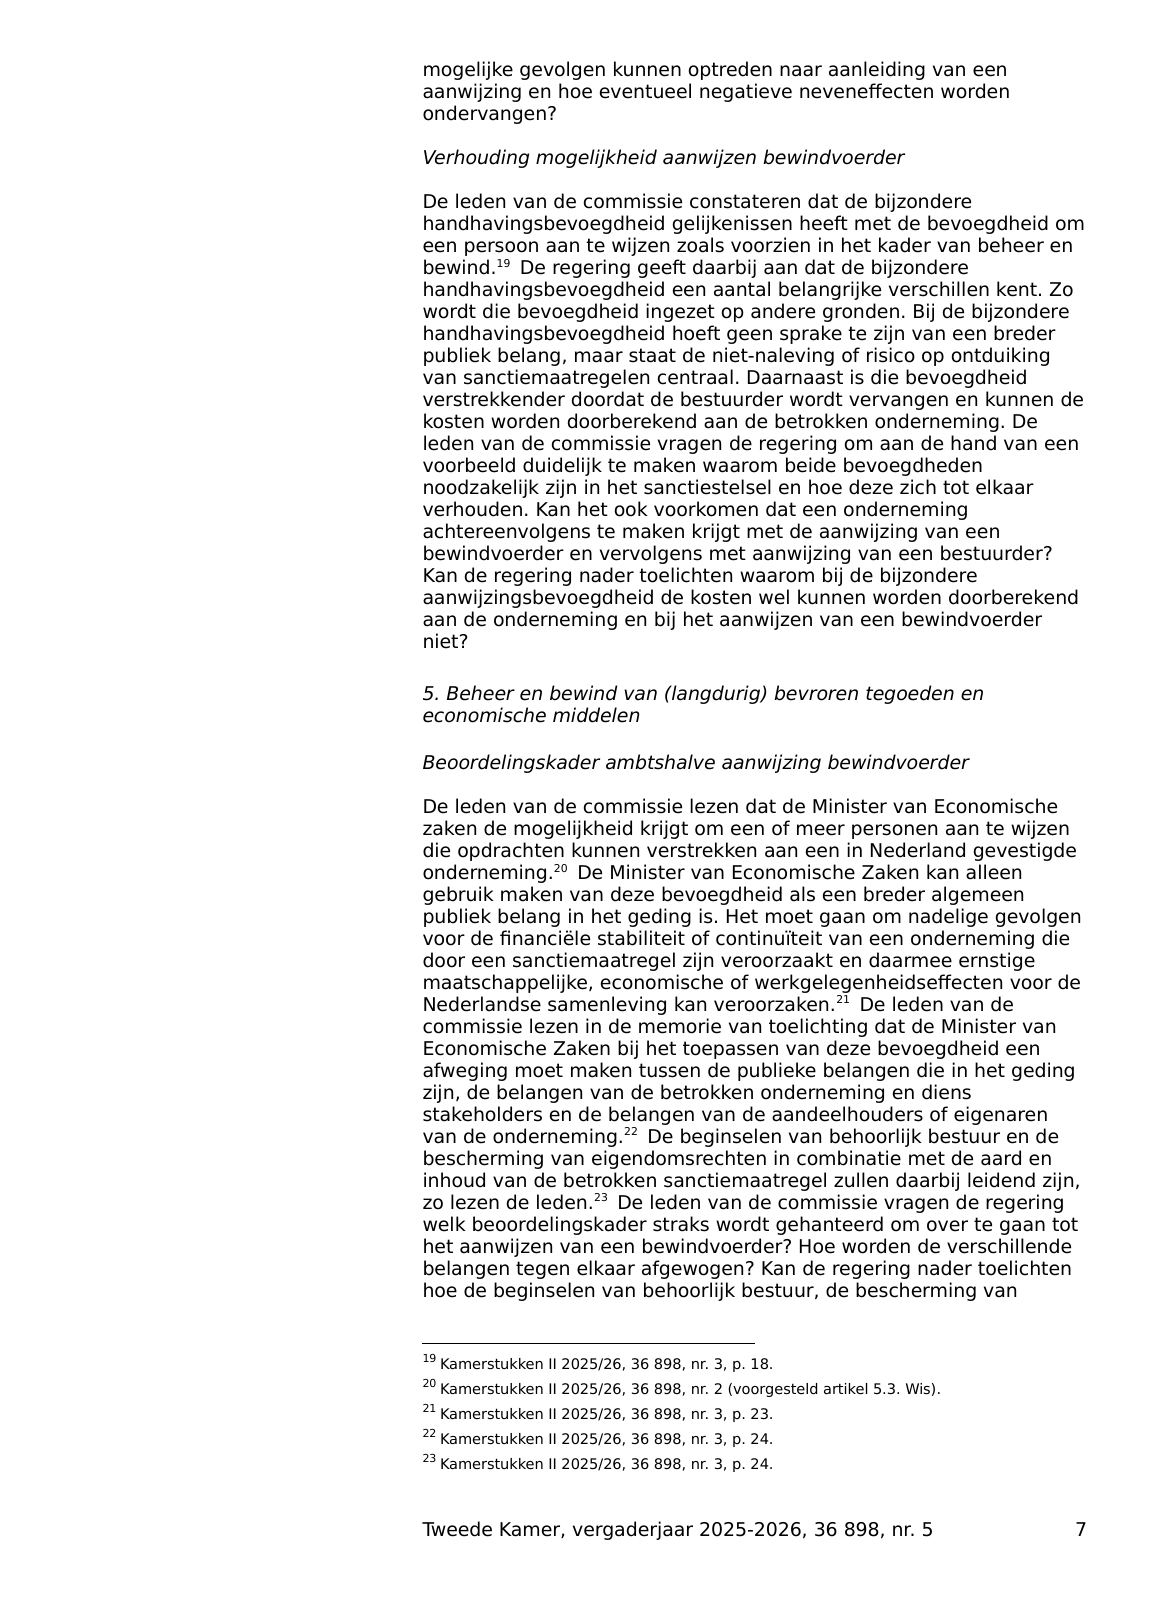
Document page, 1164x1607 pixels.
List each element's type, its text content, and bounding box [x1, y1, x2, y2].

text De leden van de commissie constateren dat de bijzondere handhavingsbevoegdheid gelijkenissen heeft met de bevoegdheid om een persoon aan te wijzen zoals voorzien in het kader van beheer en bewind. De regering geeft daarbij aan dat de bijzondere handhavingsbevoegdheid een aantal belangrijke verschillen kent. Zo wordt die bevoegdheid ingezet op andere gronden. Bij de bijzondere handhavingsbevoegdheid hoeft geen sprake te zijn van een breder publiek belang, maar staat de niet-naleving of risico op ontduiking van sanctiemaatregelen centraal. Daarnaast is die bevoegdheid verstrekkender doordat de bestuurder wordt vervangen en kunnen de kosten worden doorberekend aan de betrokken onderneming. De leden van de commissie vragen de regering om aan de hand van een voorbeeld duidelijk te maken waarom beide bevoegdheden noodzakelijk zijn in het sanctiestelsel en hoe deze zich tot elkaar verhouden. Kan het ook voorkomen dat een onderneming achtereenvolgens te maken krijgt met de aanwijzing van een bewindvoerder en vervolgens met aanwijzing van een bestuurder? Kan de regering nader toelichten waarom bij de bijzondere aanwijzingsbevoegdheid de kosten wel kunnen worden doorberekend aan de onderneming en bij het aanwijzen van een bewindvoerder niet? [422, 191, 1087, 653]
text Kamerstukken II 2025/26, 36 898, nr. 3, p. 18. [422, 1352, 1087, 1374]
text Kamerstukken II 2025/26, 36 898, nr. 3, p. 24. [422, 1452, 1087, 1474]
text De leden van de commissie lezen dat de Minister van Economische zaken de mogelijkheid krijgt om een of meer personen aan te wijzen die opdrachten kunnen verstrekken aan een in Nederland gevestigde onderneming. De Minister van Economische Zaken kan alleen gebruik maken van deze bevoegdheid als een breder algemeen publiek belang in het geding is. Het moet gaan om nadelige gevolgen voor de financiële stabiliteit of continuïteit van een onderneming die door een sanctiemaatregel zijn veroorzaakt en daarmee ernstige maatschappelijke, economische of werkgelegenheidseffecten voor de Nederlandse samenleving kan veroorzaken. De leden van de commissie lezen in de memorie van toelichting dat de Minister van Economische Zaken bij het toepassen van deze bevoegdheid een afweging moet maken tussen de publieke belangen die in het geding zijn, de belangen van de betrokken onderneming en diens stakeholders en de belangen van de aandeelhouders of eigenaren van de onderneming. De beginselen van behoorlijk bestuur en de bescherming van eigendomsrechten in combinatie met de aard en inhoud van de betrokken sanctiemaatregel zullen daarbij leidend zijn, zo lezen de leden. De leden van de commissie vragen de regering welk beoordelingskader straks wordt gehanteerd om over te gaan tot het aanwijzen van een bewindvoerder? Hoe worden de verschillende belangen tegen elkaar afgewogen? Kan de regering nader toelichten hoe de beginselen van behoorlijk bestuur, de bescherming van [422, 796, 1087, 1302]
text Kamerstukken II 2025/26, 36 898, nr. 3, p. 24. [422, 1427, 1087, 1449]
text Kamerstukken II 2025/26, 36 898, nr. 2 (voorgesteld artikel 5.3. Wis). [422, 1377, 1087, 1399]
text mogelijke gevolgen kunnen optreden naar aanleiding van een aanwijzing en hoe eventueel negatieve neveneffecten worden ondervangen? [422, 59, 1087, 125]
subtitle Beoordelingskader ambtshalve aanwijzing bewindvoerder [422, 752, 1087, 774]
subtitle Verhouding mogelijkheid aanwijzen bewindvoerder [422, 147, 1087, 169]
text Kamerstukken II 2025/26, 36 898, nr. 3, p. 23. [422, 1402, 1087, 1424]
subtitle 5. Beheer en bewind van (langdurig) bevroren tegoeden en economische middelen [422, 683, 1087, 727]
